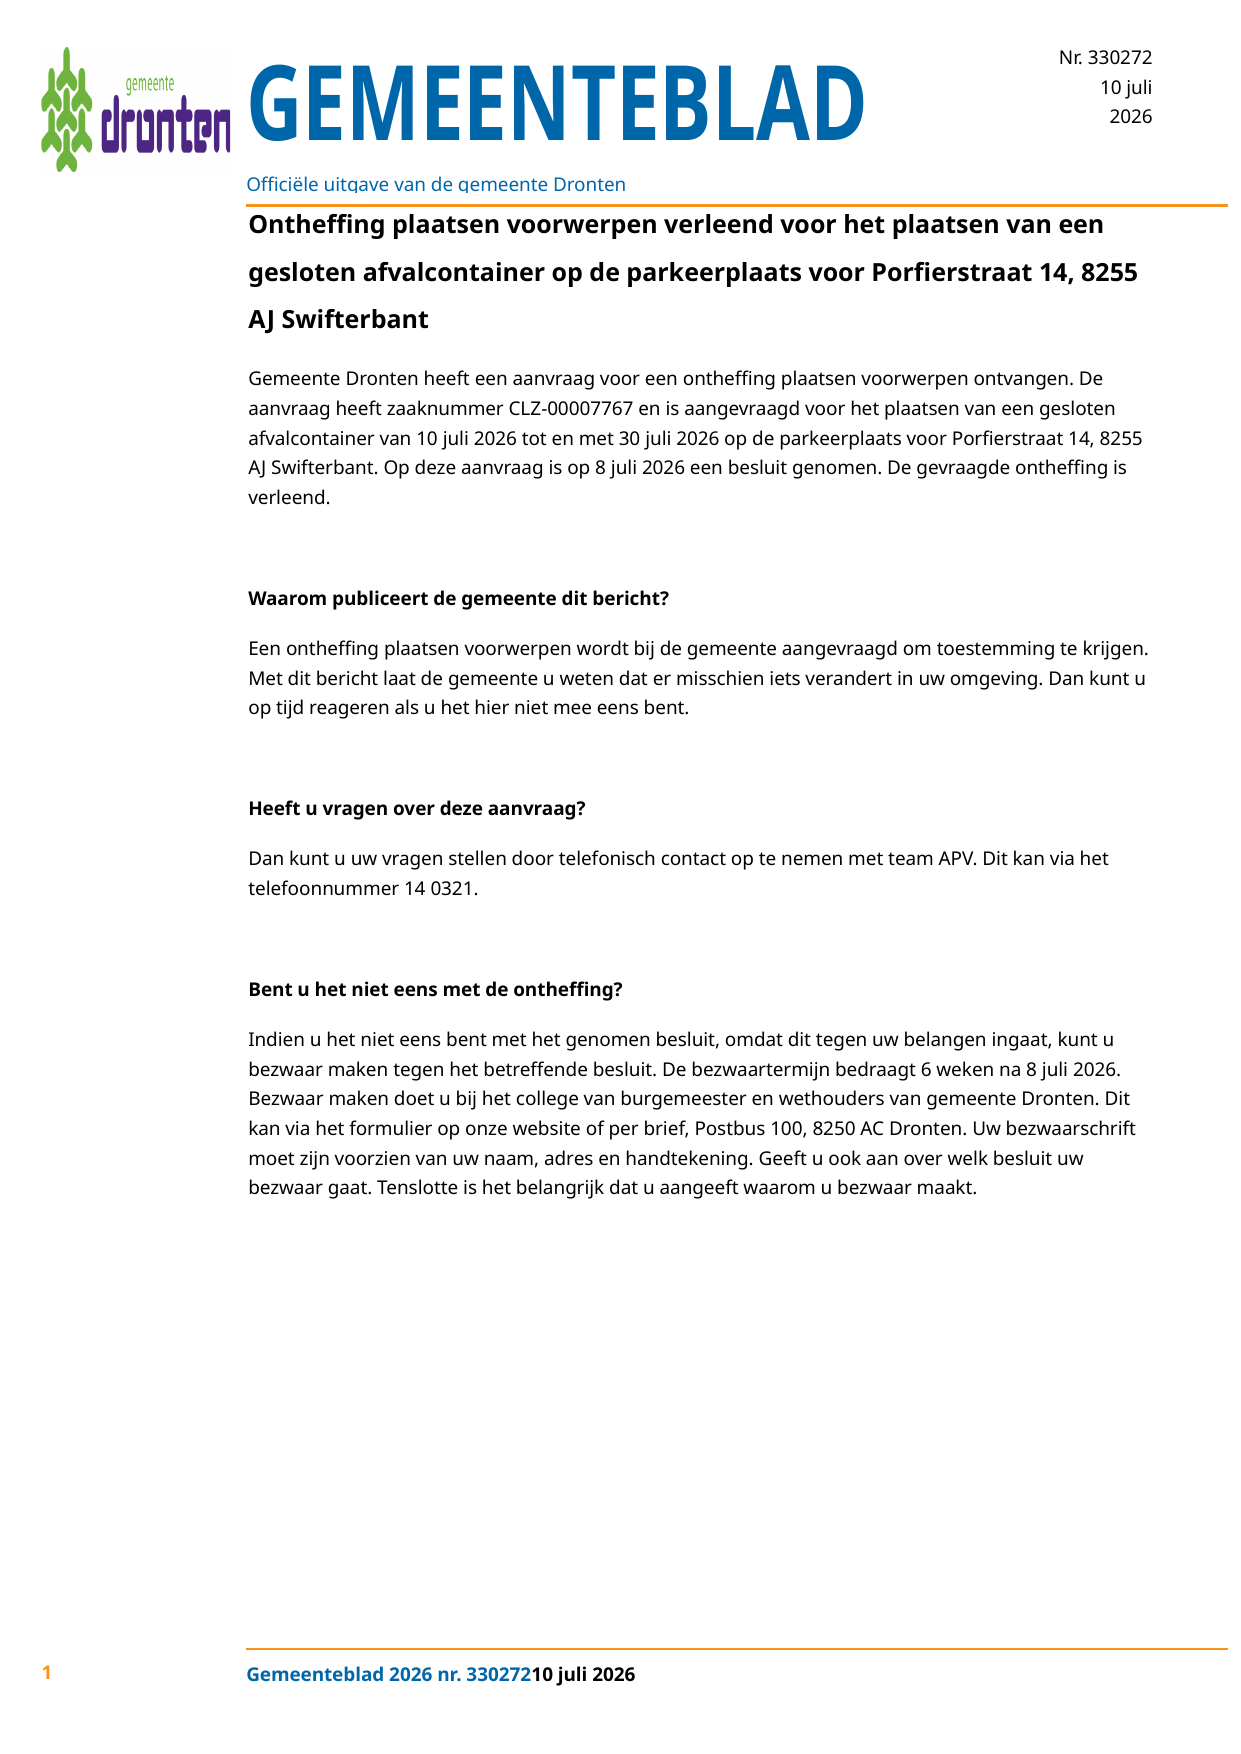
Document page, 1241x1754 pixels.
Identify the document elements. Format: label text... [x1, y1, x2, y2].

text Bent u het niet eens met de ontheffing? [248, 976, 1152, 1002]
text Een ontheffing plaatsen voorwerpen wordt bij de gemeente aangevraagd om toestemming te krijgen. Met dit bericht laat de gemeente u weten dat er misschien iets verandert in uw omgeving. Dan kunt u op tijd reageren als u het hier niet mee eens bent. [248, 635, 1152, 720]
text Dan kunt u uw vragen stellen door telefonisch contact op te nemen met team APV. Dit kan via het telefoonnummer 14 0321. [248, 846, 1152, 901]
text Gemeente Dronten heeft een aanvraag voor een ontheffing plaatsen voorwerpen ontvangen. De aanvraag heeft zaaknummer CLZ-00007767 en is aangevraagd voor het plaatsen van een gesloten afvalcontainer van 10 juli 2026 tot en met 30 juli 2026 op de parkeerplaats voor Porfierstraat 14, 8255 AJ Swifterbant. Op deze aanvraag is op 8 juli 2026 een besluit genomen. De gevraagde ontheffing is verleend. [248, 366, 1152, 509]
text Heeft u vragen over deze aanvraag? [248, 795, 1152, 821]
picture [41, 47, 231, 172]
text Indien u het niet eens bent met het genomen besluit, omdat dit tegen uw belangen ingaat, kunt u bezwaar maken tegen het betreffende besluit. De bezwaartermijn bedraagt 6 weken na 8 juli 2026. Bezwaar maken doet u bij het college van burgemeester en wethouders van gemeente Dronten. Dit kan via het formulier op onze website of per brief, Postbus 100, 8250 AC Dronten. Uw bezwaarschrift moet zijn voorzien van uw naam, adres en handtekening. Geeft u ook aan over welk besluit uw bezwaar gaat. Tenslotte is het belangrijk dat u aangeeft waarom u bezwaar maakt. [248, 1026, 1152, 1200]
text Waarom publiceert de gemeente dit bericht? [248, 585, 1152, 610]
text Ontheffing plaatsen voorwerpen verleend voor het plaatsen van een gesloten afvalcontainer op de parkeerplaats voor Porfierstraat 14, 8255 AJ Swifterbant [248, 207, 1152, 336]
